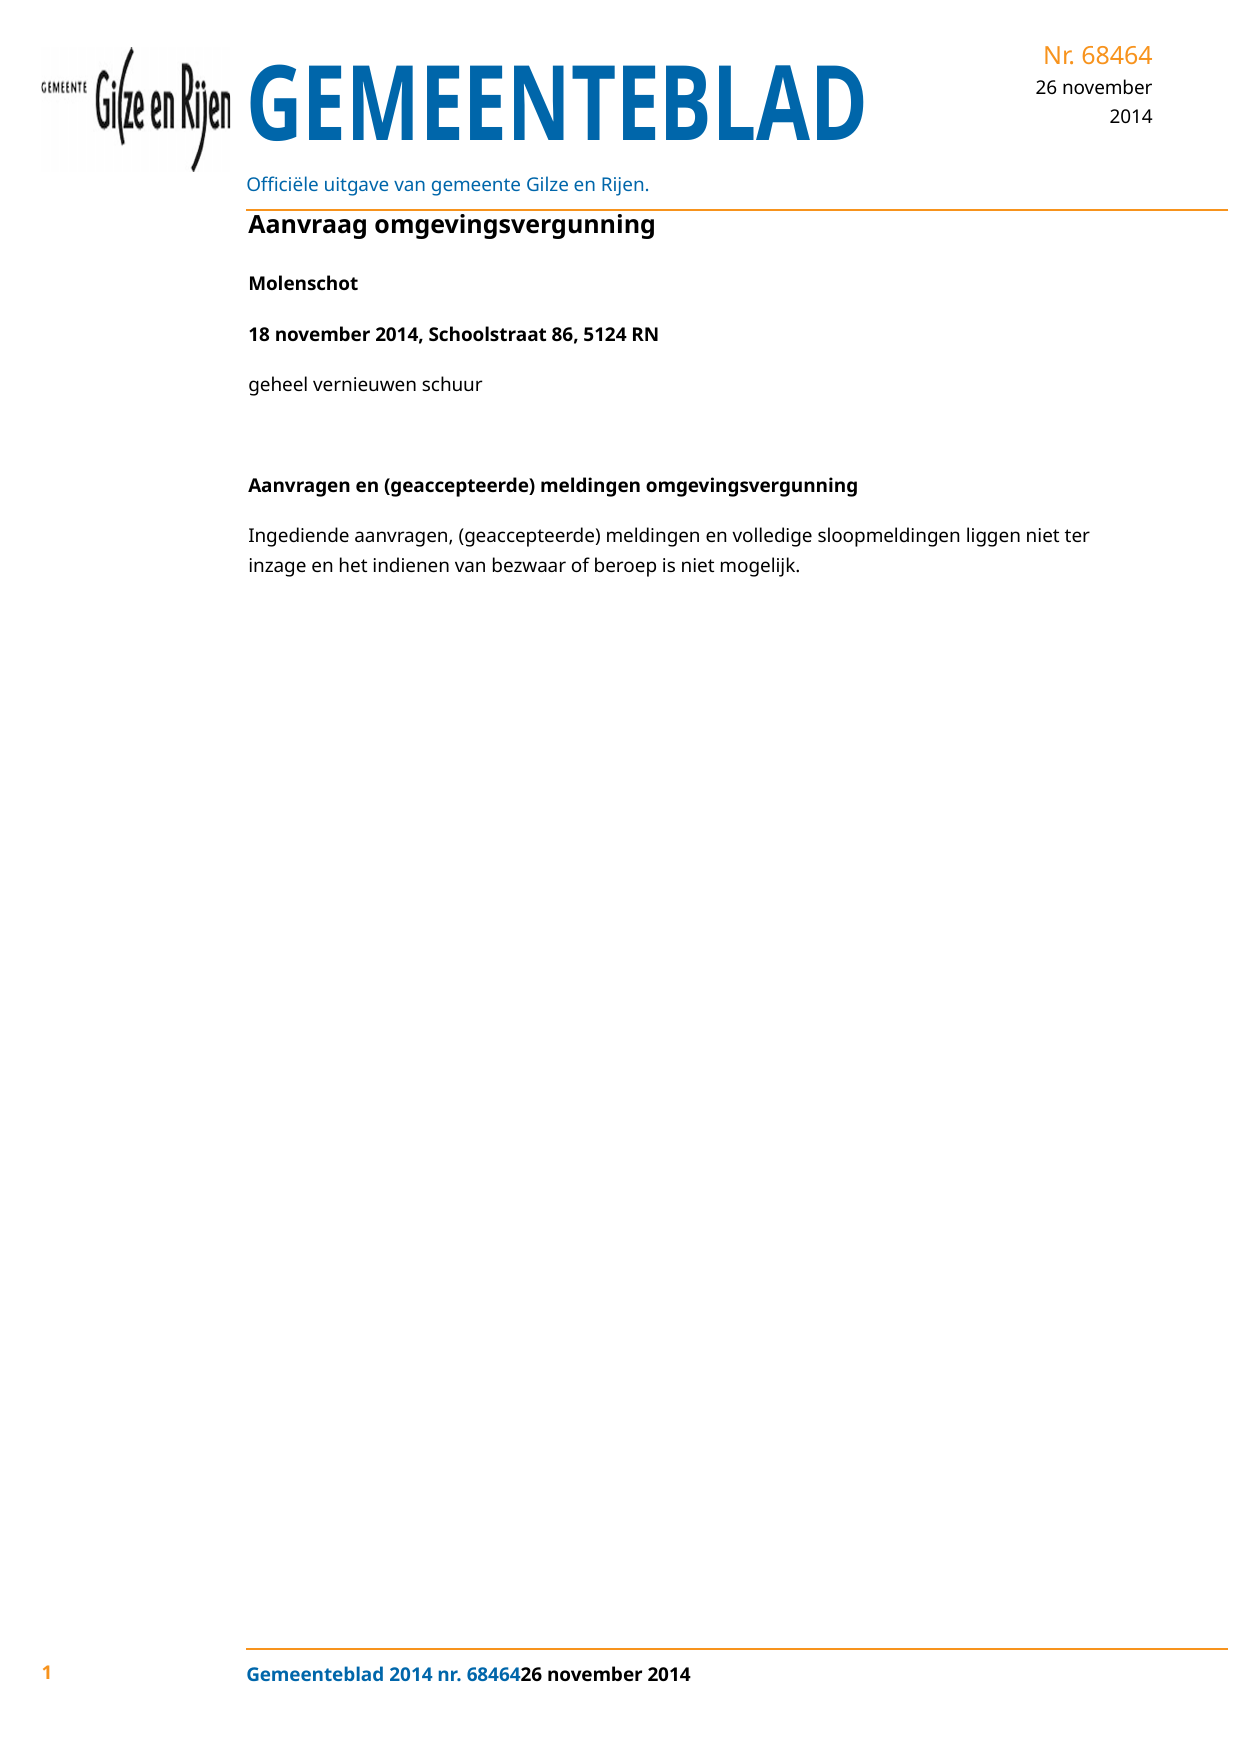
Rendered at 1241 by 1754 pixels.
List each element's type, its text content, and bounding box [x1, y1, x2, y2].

text geheel vernieuwen schuur [248, 371, 1152, 397]
picture [41, 47, 231, 172]
text Ingediende aanvragen, (geaccepteerde) meldingen en volledige sloopmeldingen liggen niet ter inzage en het indienen van bezwaar of beroep is niet mogelijk. [248, 522, 1152, 578]
text 18 november 2014, Schoolstraat 86, 5124 RN [248, 321, 1152, 346]
text Aanvraag omgevingsvergunning [248, 211, 1152, 241]
text Molenschot [248, 270, 1152, 296]
text Aanvragen en (geaccepteerde) meldingen omgevingsvergunning [248, 472, 1152, 498]
